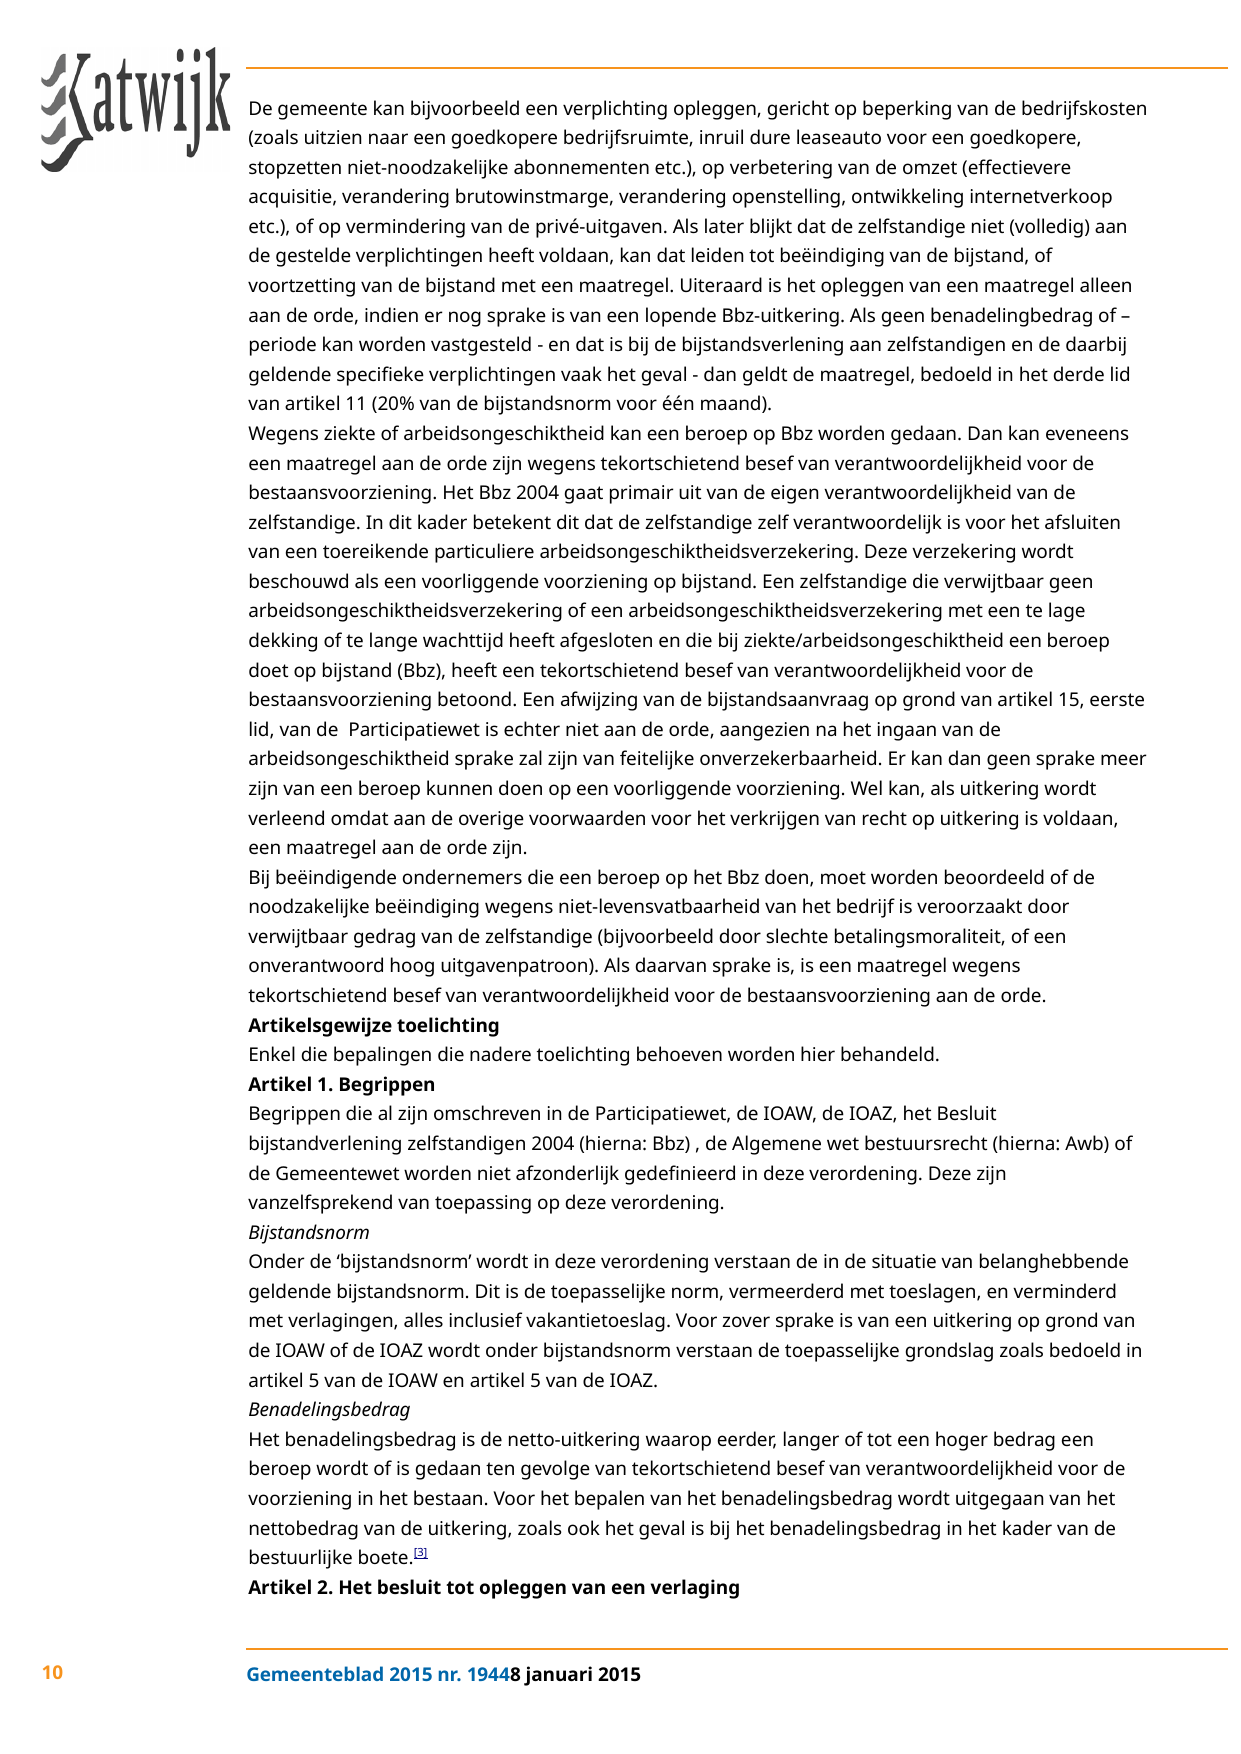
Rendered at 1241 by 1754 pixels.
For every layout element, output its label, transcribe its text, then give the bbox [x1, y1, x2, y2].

text Artikelsgewijze toelichting [248, 1012, 1152, 1038]
text Wegens ziekte of arbeidsongeschiktheid kan een beroep op Bbz worden gedaan. Dan kan eveneens een maatregel aan de orde zijn wegens tekortschietend besef van verantwoordelijkheid voor de bestaansvoorziening. Het Bbz 2004 gaat primair uit van de eigen verantwoordelijkheid van de zelfstandige. In dit kader betekent dit dat de zelfstandige zelf verantwoordelijk is voor het afsluiten van een toereikende particuliere arbeidsongeschiktheidsverzekering. Deze verzekering wordt beschouwd als een voorliggende voorziening op bijstand. Een zelfstandige die verwijtbaar geen arbeidsongeschiktheidsverzekering of een arbeidsongeschiktheidsverzekering met een te lage dekking of te lange wachttijd heeft afgesloten en die bij ziekte/arbeidsongeschiktheid een beroep doet op bijstand (Bbz), heeft een tekortschietend besef van verantwoordelijkheid voor de bestaansvoorziening betoond. Een afwijzing van de bijstandsaanvraag op grond van artikel 15, eerste lid, van de Participatiewet is echter niet aan de orde, aangezien na het ingaan van de arbeidsongeschiktheid sprake zal zijn van feitelijke onverzekerbaarheid. Er kan dan geen sprake meer zijn van een beroep kunnen doen op een voorliggende voorziening. Wel kan, als uitkering wordt verleend omdat aan de overige voorwaarden voor het verkrijgen van recht op uitkering is voldaan, een maatregel aan de orde zijn. [248, 420, 1152, 860]
text Begrippen die al zijn omschreven in de Participatiewet, de IOAW, de IOAZ, het Besluit bijstandverlening zelfstandigen 2004 (hierna: Bbz) , de Algemene wet bestuursrecht (hierna: Awb) of de Gemeentewet worden niet afzonderlijk gedefinieerd in deze verordening. Deze zijn vanzelfsprekend van toepassing op deze verordening. [248, 1101, 1152, 1215]
text Het benadelingsbedrag is de netto-uitkering waarop eerder, langer of tot een hoger bedrag een beroep wordt of is gedaan ten gevolge van tekortschietend besef van verantwoordelijkheid voor de voorziening in het bestaan. Voor het bepalen van het benadelingsbedrag wordt uitgegaan van het nettobedrag van de uitkering, zoals ook het geval is bij het benadelingsbedrag in het kader van de bestuurlijke boete.[3] [248, 1426, 1152, 1570]
text De gemeente kan bijvoorbeeld een verplichting opleggen, gericht op beperking van de bedrijfskosten (zoals uitzien naar een goedkopere bedrijfsruimte, inruil dure leaseauto voor een goedkopere, stopzetten niet-noodzakelijke abonnementen etc.), op verbetering van de omzet (effectievere acquisitie, verandering brutowinstmarge, verandering openstelling, ontwikkeling internetverkoop etc.), of op vermindering van de privé-uitgaven. Als later blijkt dat de zelfstandige niet (volledig) aan de gestelde verplichtingen heeft voldaan, kan dat leiden tot beëindiging van de bijstand, of voortzetting van de bijstand met een maatregel. Uiteraard is het opleggen van een maatregel alleen aan de orde, indien er nog sprake is van een lopende Bbz-uitkering. Als geen benadelingbedrag of –periode kan worden vastgesteld - en dat is bij de bijstandsverlening aan zelfstandigen en de daarbij geldende specifieke verplichtingen vaak het geval - dan geldt de maatregel, bedoeld in het derde lid van artikel 11 (20% van de bijstandsnorm voor één maand). [248, 95, 1152, 416]
text Onder de ‘bijstandsnorm’ wordt in deze verordening verstaan de in de situatie van belanghebbende geldende bijstandsnorm. Dit is de toepasselijke norm, vermeerderd met toeslagen, en verminderd met verlagingen, alles inclusief vakantietoeslag. Voor zover sprake is van een uitkering op grond van de IOAW of de IOAZ wordt onder bijstandsnorm verstaan de toepasselijke grondslag zoals bedoeld in artikel 5 van de IOAW en artikel 5 van de IOAZ. [248, 1248, 1152, 1393]
picture [41, 47, 231, 172]
text Artikel 1. Begrippen [248, 1071, 1152, 1097]
text Benadelingsbedrag [248, 1396, 1152, 1422]
text Artikel 2. Het besluit tot opleggen van een verlaging [248, 1574, 1152, 1600]
text Bij beëindigende ondernemers die een beroep op het Bbz doen, moet worden beoordeeld of de noodzakelijke beëindiging wegens niet-levensvatbaarheid van het bedrijf is veroorzaakt door verwijtbaar gedrag van de zelfstandige (bijvoorbeeld door slechte betalingsmoraliteit, of een onverantwoord hoog uitgavenpatroon). Als daarvan sprake is, is een maatregel wegens tekortschietend besef van verantwoordelijkheid voor de bestaansvoorziening aan de orde. [248, 864, 1152, 1008]
text Enkel die bepalingen die nadere toelichting behoeven worden hier behandeld. [248, 1041, 1152, 1067]
text Bijstandsnorm [248, 1219, 1152, 1245]
